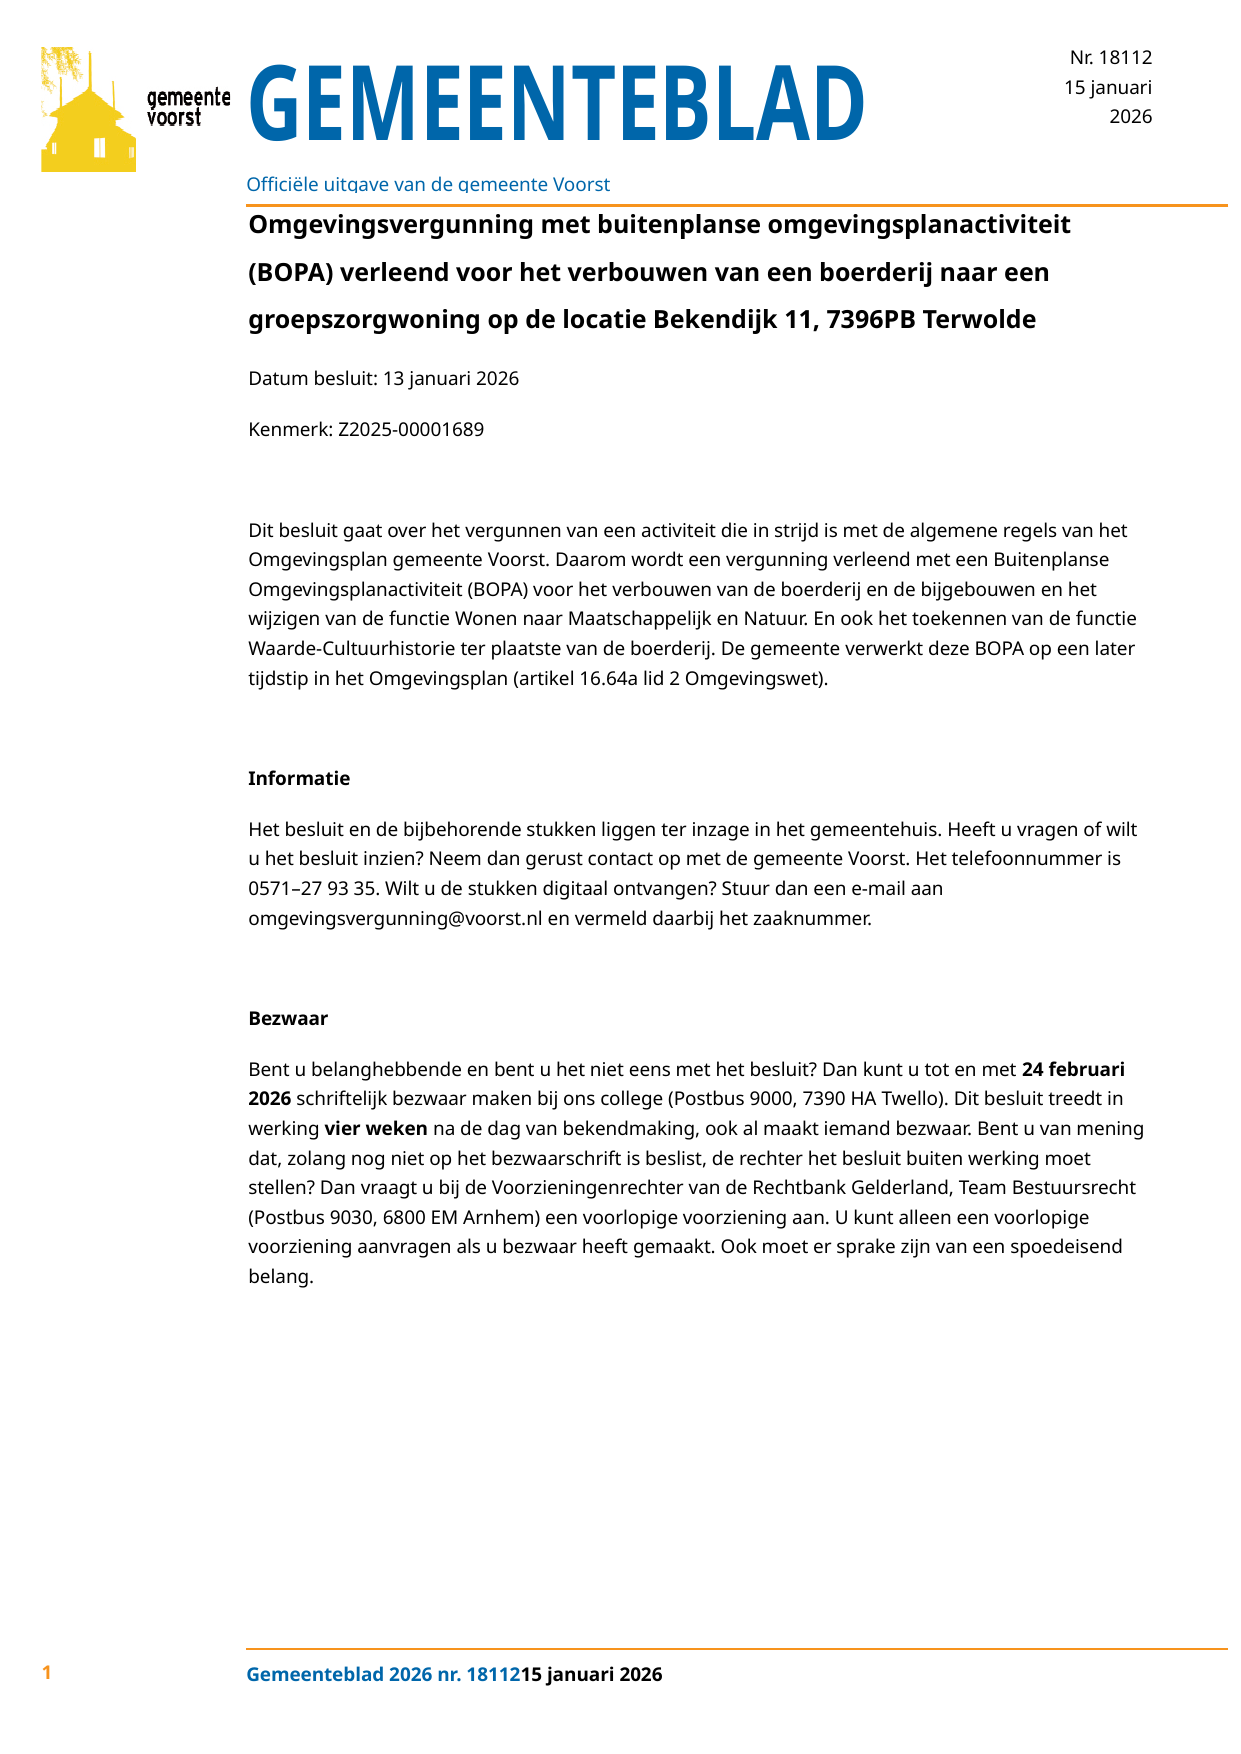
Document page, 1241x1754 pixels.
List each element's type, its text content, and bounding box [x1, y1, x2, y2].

text Omgevingsvergunning met buitenplanse omgevingsplanactiviteit (BOPA) verleend voor het verbouwen van een boerderij naar een groepszorgwoning op de locatie Bekendijk 11, 7396PB Terwolde [248, 207, 1152, 336]
text Informatie [248, 766, 1152, 791]
text Kenmerk: Z2025-00001689 [248, 416, 1152, 442]
picture [41, 47, 231, 172]
text Datum besluit: 13 januari 2026 [248, 366, 1152, 391]
text Dit besluit gaat over het vergunnen van een activiteit die in strijd is met de algemene regels van het Omgevingsplan gemeente Voorst. Daarom wordt een vergunning verleend met een Buitenplanse Omgevingsplanactiviteit (BOPA) voor het verbouwen van de boerderij en de bijgebouwen en het wijzigen van de functie Wonen naar Maatschappelijk en Natuur. En ook het toekennen van de functie Waarde-Cultuurhistorie ter plaatste van de boerderij. De gemeente verwerkt deze BOPA op een later tijdstip in het Omgevingsplan (artikel 16.64a lid 2 Omgevingswet). [248, 517, 1152, 690]
text Bent u belanghebbende en bent u het niet eens met het besluit? Dan kunt u tot en met 24 februari 2026 schriftelijk bezwaar maken bij ons college (Postbus 9000, 7390 HA Twello). Dit besluit treedt in werking vier weken na de dag van bekendmaking, ook al maakt iemand bezwaar. Bent u van mening dat, zolang nog niet op het bezwaarschrift is beslist, de rechter het besluit buiten werking moet stellen? Dan vraagt u bij de Voorzieningenrechter van de Rechtbank Gelderland, Team Bestuursrecht (Postbus 9030, 6800 EM Arnhem) een voorlopige voorziening aan. U kunt alleen een voorlopige voorziening aanvragen als u bezwaar heeft gemaakt. Ook moet er sprake zijn van een spoedeisend belang. [248, 1056, 1152, 1289]
text Het besluit en de bijbehorende stukken liggen ter inzage in het gemeentehuis. Heeft u vragen of wilt u het besluit inzien? Neem dan gerust contact op met de gemeente Voorst. Het telefoonnummer is 0571–27 93 35. Wilt u de stukken digitaal ontvangen? Stuur dan een e-mail aan omgevingsvergunning@voorst.nl en vermeld daarbij het zaaknummer. [248, 816, 1152, 930]
text Bezwaar [248, 1006, 1152, 1031]
